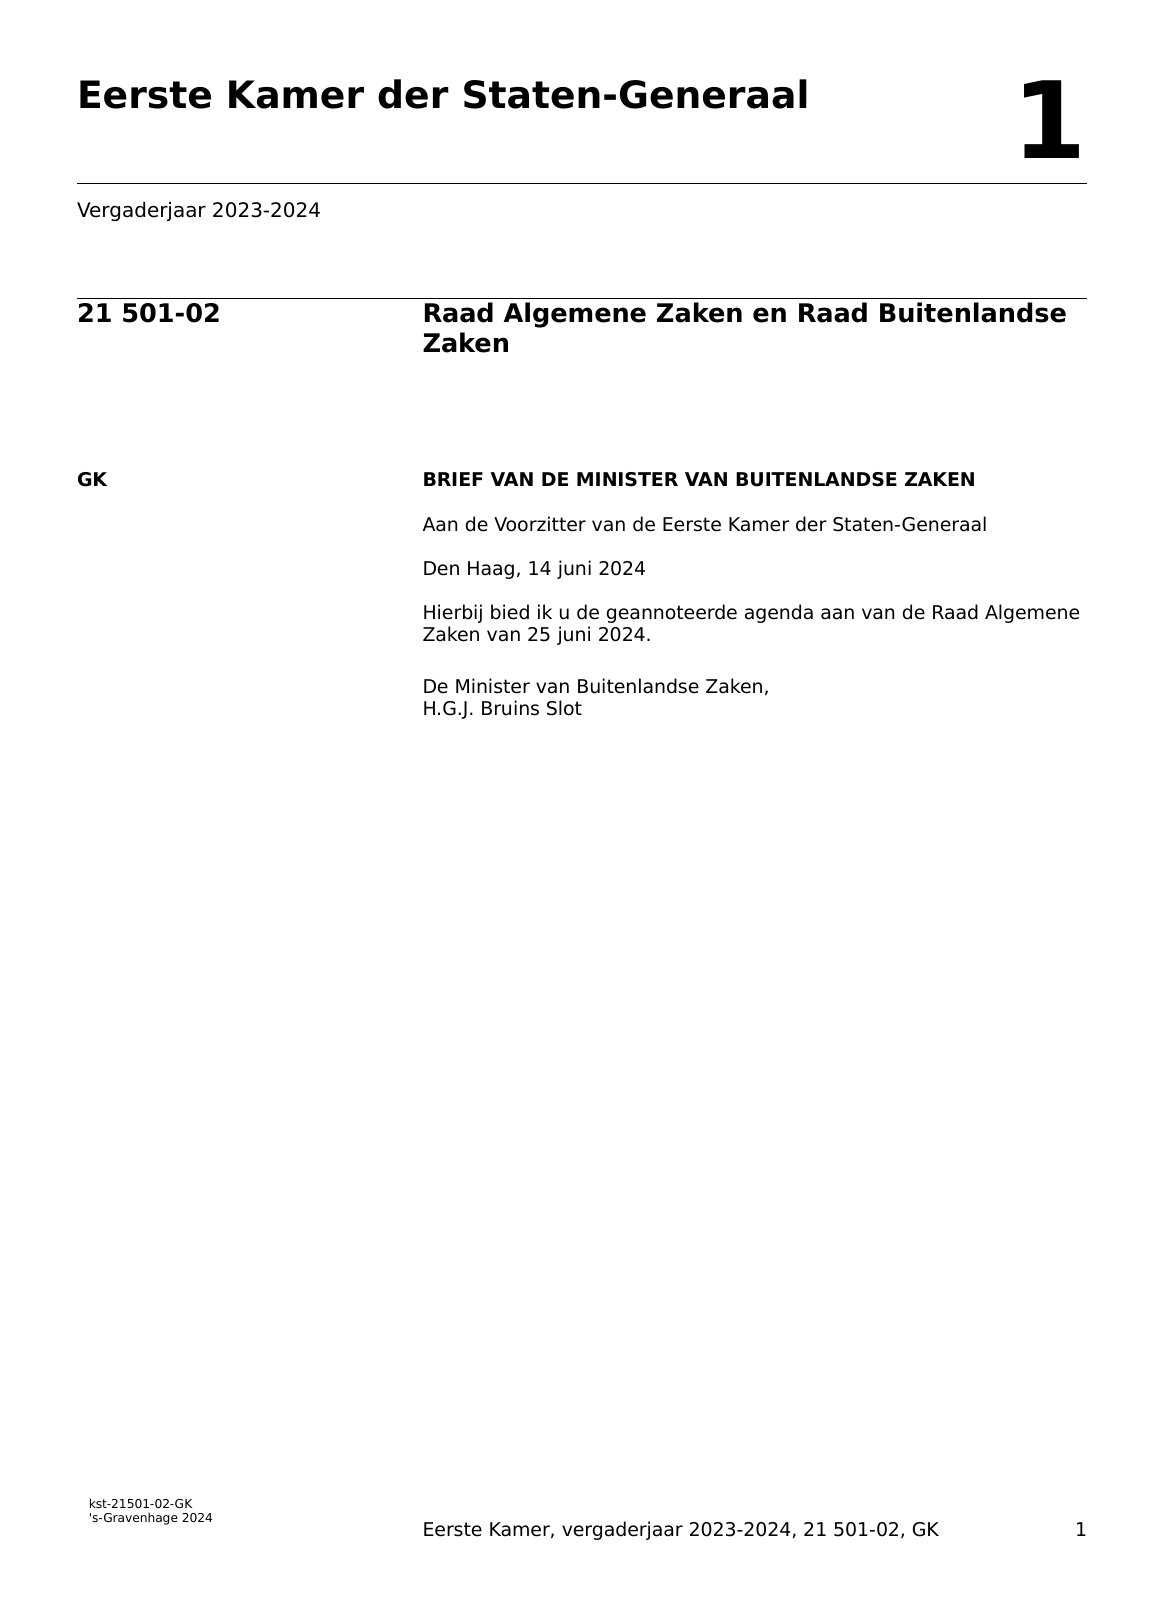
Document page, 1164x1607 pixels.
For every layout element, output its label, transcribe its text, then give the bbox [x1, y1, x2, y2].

text 's-Gravenhage 2024 [88, 1511, 323, 1525]
subtitle GK BRIEF VAN DE MINISTER VAN BUITENLANDSE ZAKEN [77, 469, 1087, 491]
text Hierbij bied ik u de geannoteerde agenda aan van de Raad Algemene Zaken van 25 juni 2024. [422, 602, 1087, 646]
table_cell Vergaderjaar 2023-2024 [77, 184, 1087, 298]
subtitle 21 501-02 Raad Algemene Zaken en Raad Buitenlandse Zaken [77, 299, 1087, 358]
text kst-21501-02-GK [88, 1497, 323, 1511]
text De Minister van Buitenlandse Zaken, H.G.J. Bruins Slot [422, 676, 1087, 720]
text Den Haag, 14 juni 2024 [422, 558, 1087, 580]
text Aan de Voorzitter van de Eerste Kamer der Staten-Generaal [422, 513, 1087, 536]
table_header 1 [886, 59, 1087, 183]
table_header Eerste Kamer der Staten-Generaal [77, 59, 886, 183]
